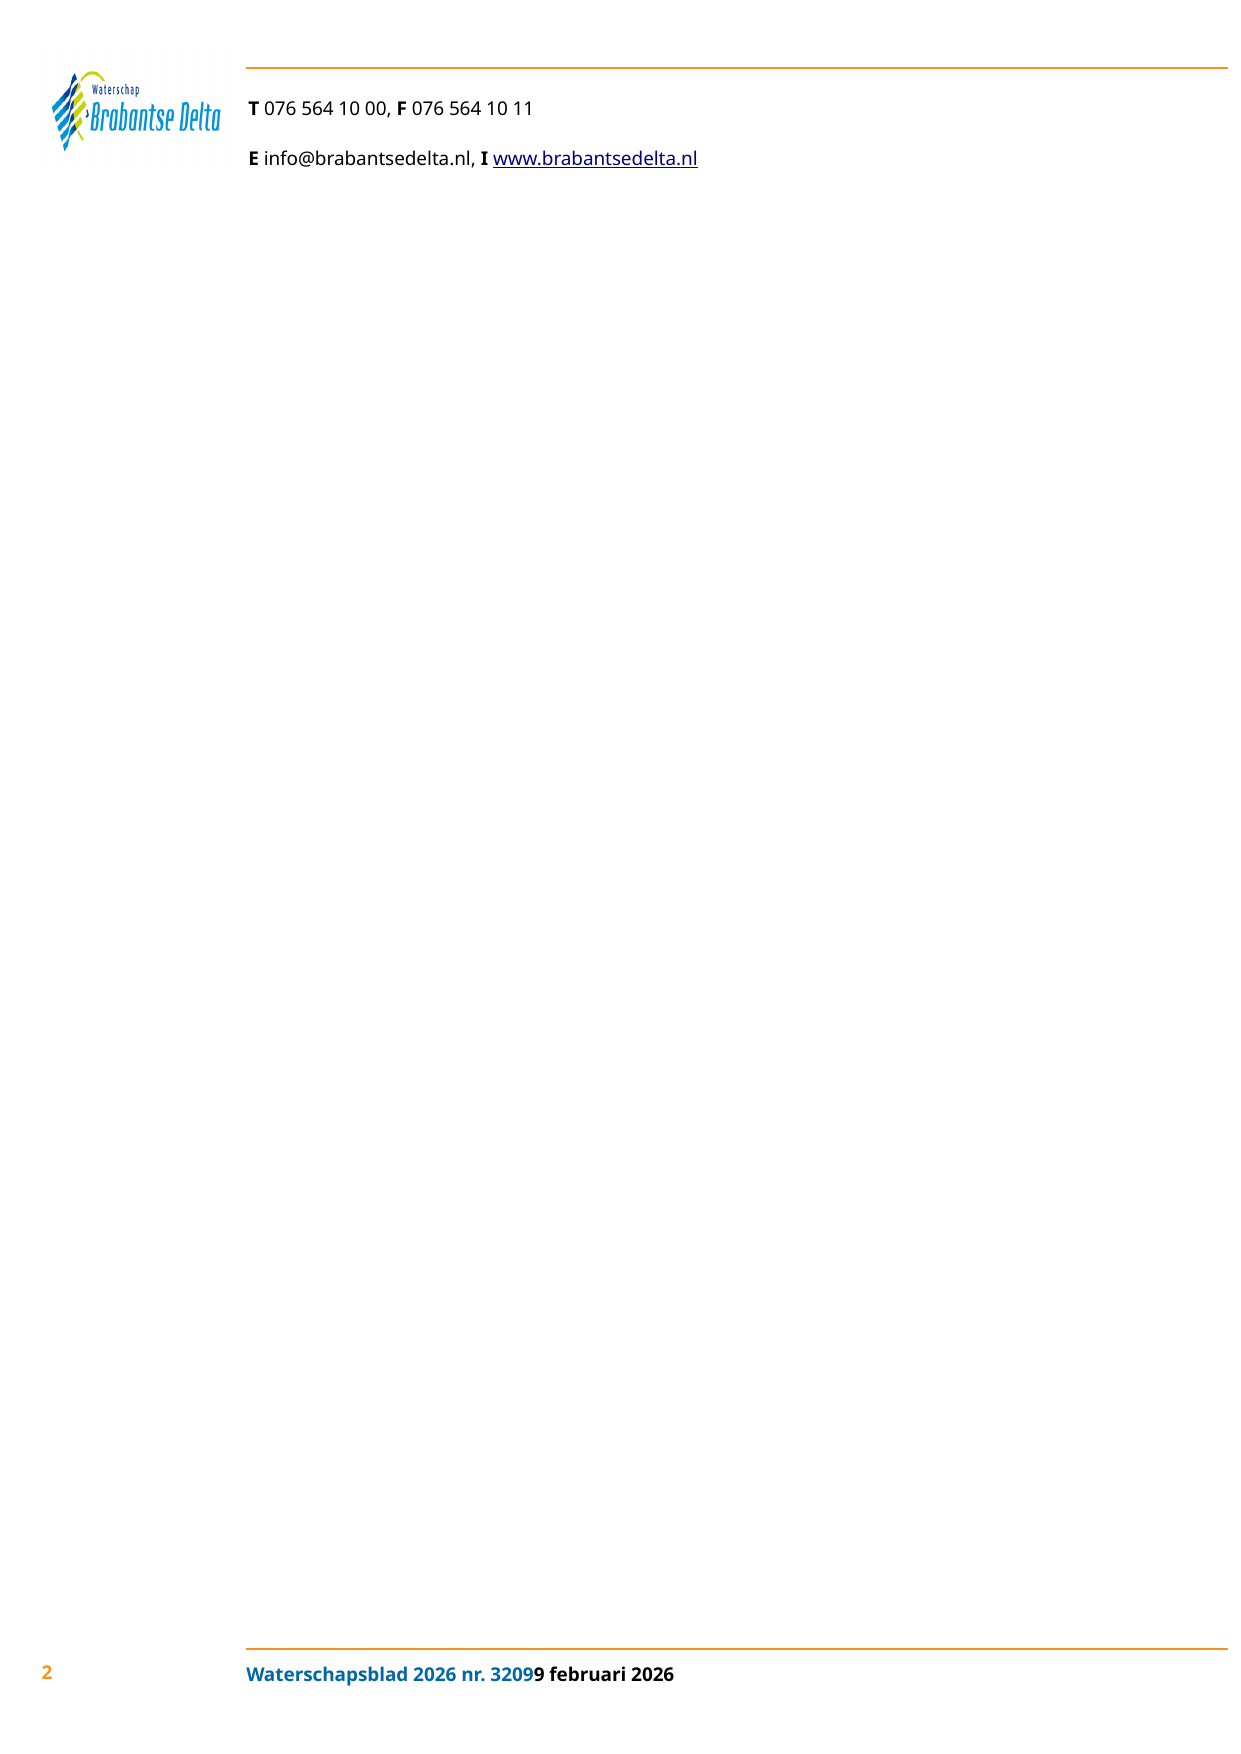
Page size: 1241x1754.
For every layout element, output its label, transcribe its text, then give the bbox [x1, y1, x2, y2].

text T 076 564 10 00, F 076 564 10 11 [248, 95, 1152, 121]
picture [41, 47, 231, 172]
text E info@brabantsedelta.nl, I www.brabantsedelta.nl [248, 145, 1152, 171]
